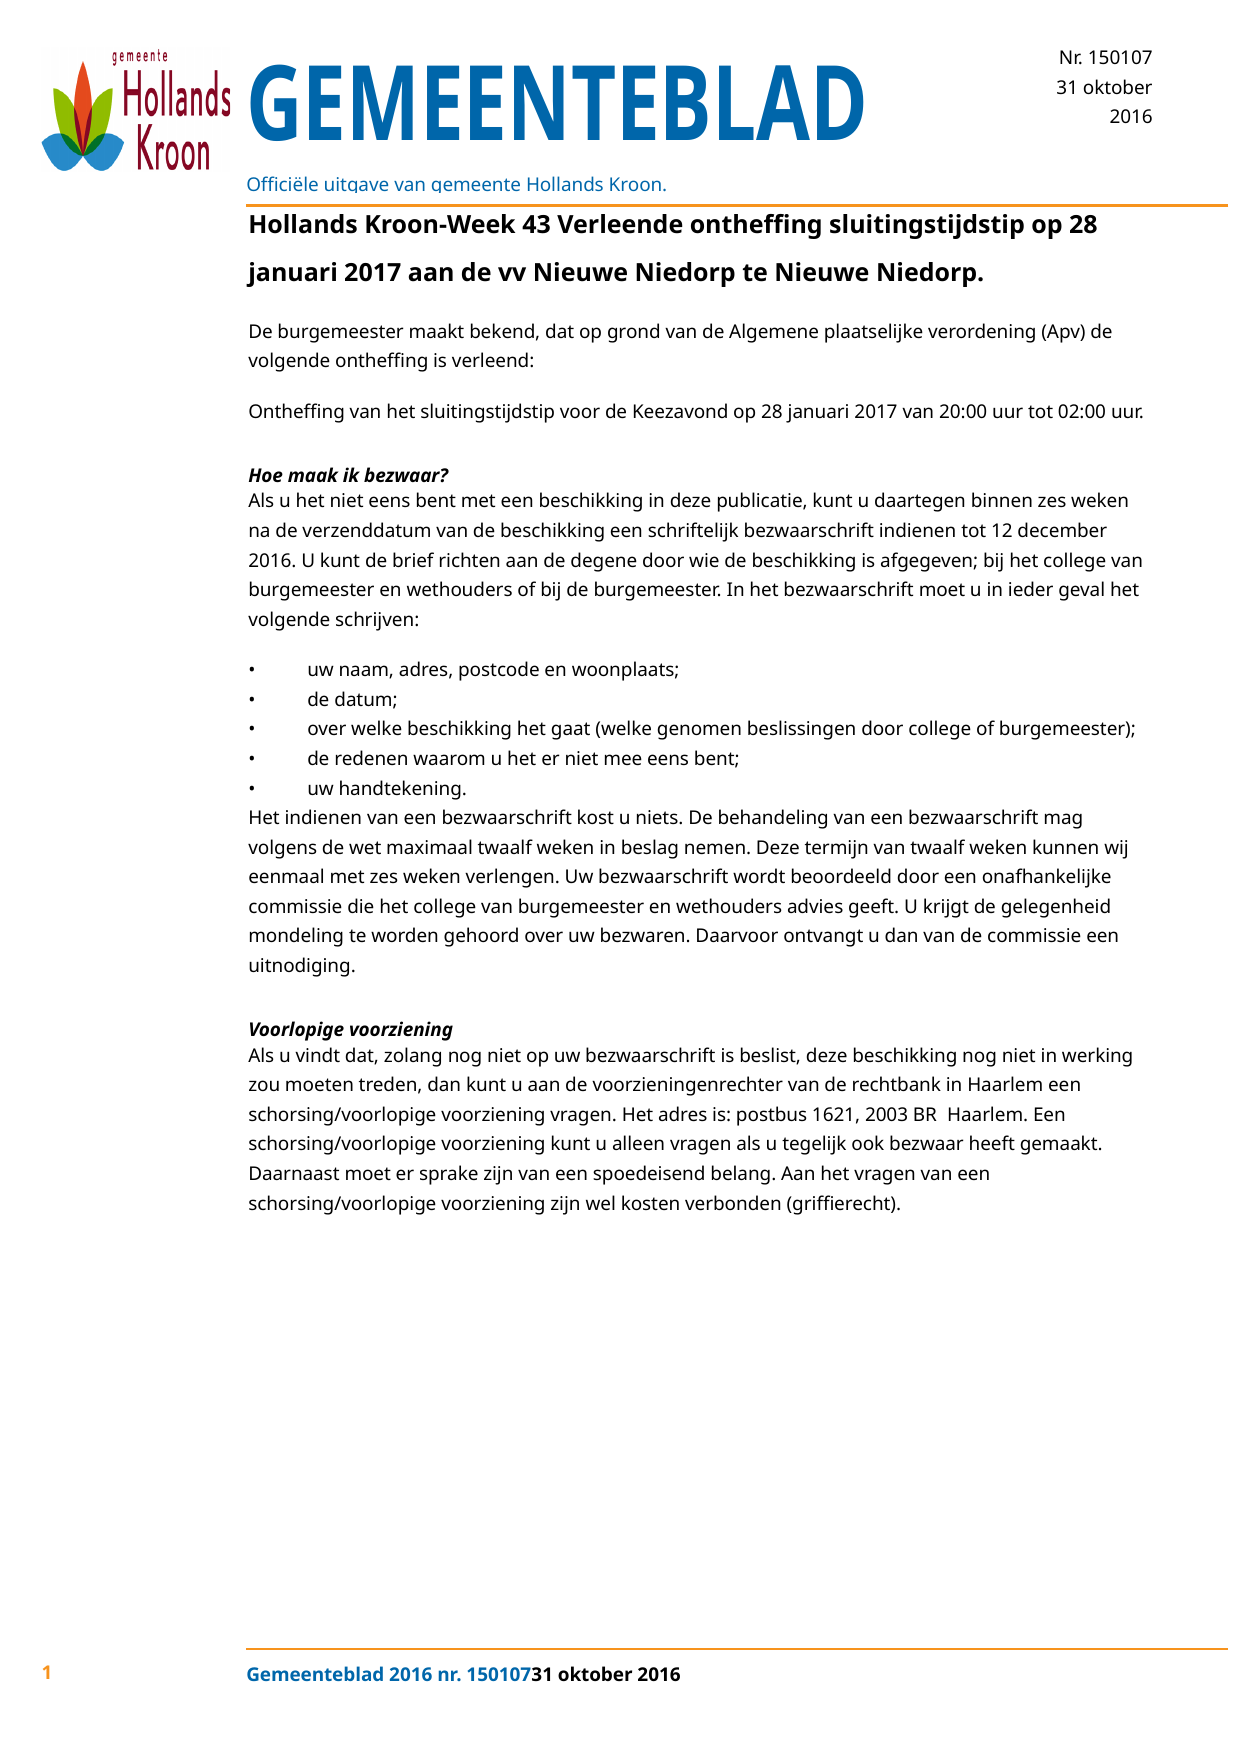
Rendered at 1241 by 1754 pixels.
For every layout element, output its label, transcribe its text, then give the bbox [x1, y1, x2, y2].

text Hollands Kroon-Week 43 Verleende ontheffing sluitingstijdstip op 28 januari 2017 aan de vv Nieuwe Niedorp te Nieuwe Niedorp. [248, 207, 1152, 288]
list over welke beschikking het gaat (welke genomen beslissingen door college of burgemeester); [248, 716, 1152, 741]
text Ontheffing van het sluitingstijdstip voor de Keezavond op 28 januari 2017 van 20:00 uur tot 02:00 uur. [248, 398, 1152, 424]
picture [41, 47, 231, 172]
list uw naam, adres, postcode en woonplaats; [248, 656, 1152, 682]
list de redenen waarom u het er niet mee eens bent; [248, 745, 1152, 771]
list de datum; [248, 686, 1152, 712]
text Hoe maak ik bezwaar? [248, 462, 1152, 488]
list uw handtekening. [248, 775, 1152, 800]
text De burgemeester maakt bekend, dat op grond van de Algemene plaatselijke verordening (Apv) de volgende ontheffing is verleend: [248, 318, 1152, 373]
text Voorlopige voorziening [248, 1016, 1152, 1042]
text Als u het niet eens bent met een beschikking in deze publicatie, kunt u daartegen binnen zes weken na de verzenddatum van de beschikking een schriftelijk bezwaarschrift indienen tot 12 december 2016. U kunt de brief richten aan de degene door wie de beschikking is afgegeven; bij het college van burgemeester en wethouders of bij de burgemeester. In het bezwaarschrift moet u in ieder geval het volgende schrijven: [248, 488, 1152, 632]
text Als u vindt dat, zolang nog niet op uw bezwaarschrift is beslist, deze beschikking nog niet in werking zou moeten treden, dan kunt u aan de voorzieningenrechter van de rechtbank in Haarlem een schorsing/voorlopige voorziening vragen. Het adres is: postbus 1621, 2003 BR Haarlem. Een schorsing/voorlopige voorziening kunt u alleen vragen als u tegelijk ook bezwaar heeft gemaakt. Daarnaast moet er sprake zijn van een spoedeisend belang. Aan het vragen van een schorsing/voorlopige voorziening zijn wel kosten verbonden (griffierecht). [248, 1042, 1152, 1216]
text Het indienen van een bezwaarschrift kost u niets. De behandeling van een bezwaarschrift mag volgens de wet maximaal twaalf weken in beslag nemen. Deze termijn van twaalf weken kunnen wij eenmaal met zes weken verlengen. Uw bezwaarschrift wordt beoordeeld door een onafhankelijke commissie die het college van burgemeester en wethouders advies geeft. U krijgt de gelegenheid mondeling te worden gehoord over uw bezwaren. Daarvoor ontvangt u dan van de commissie een uitnodiging. [248, 804, 1152, 978]
